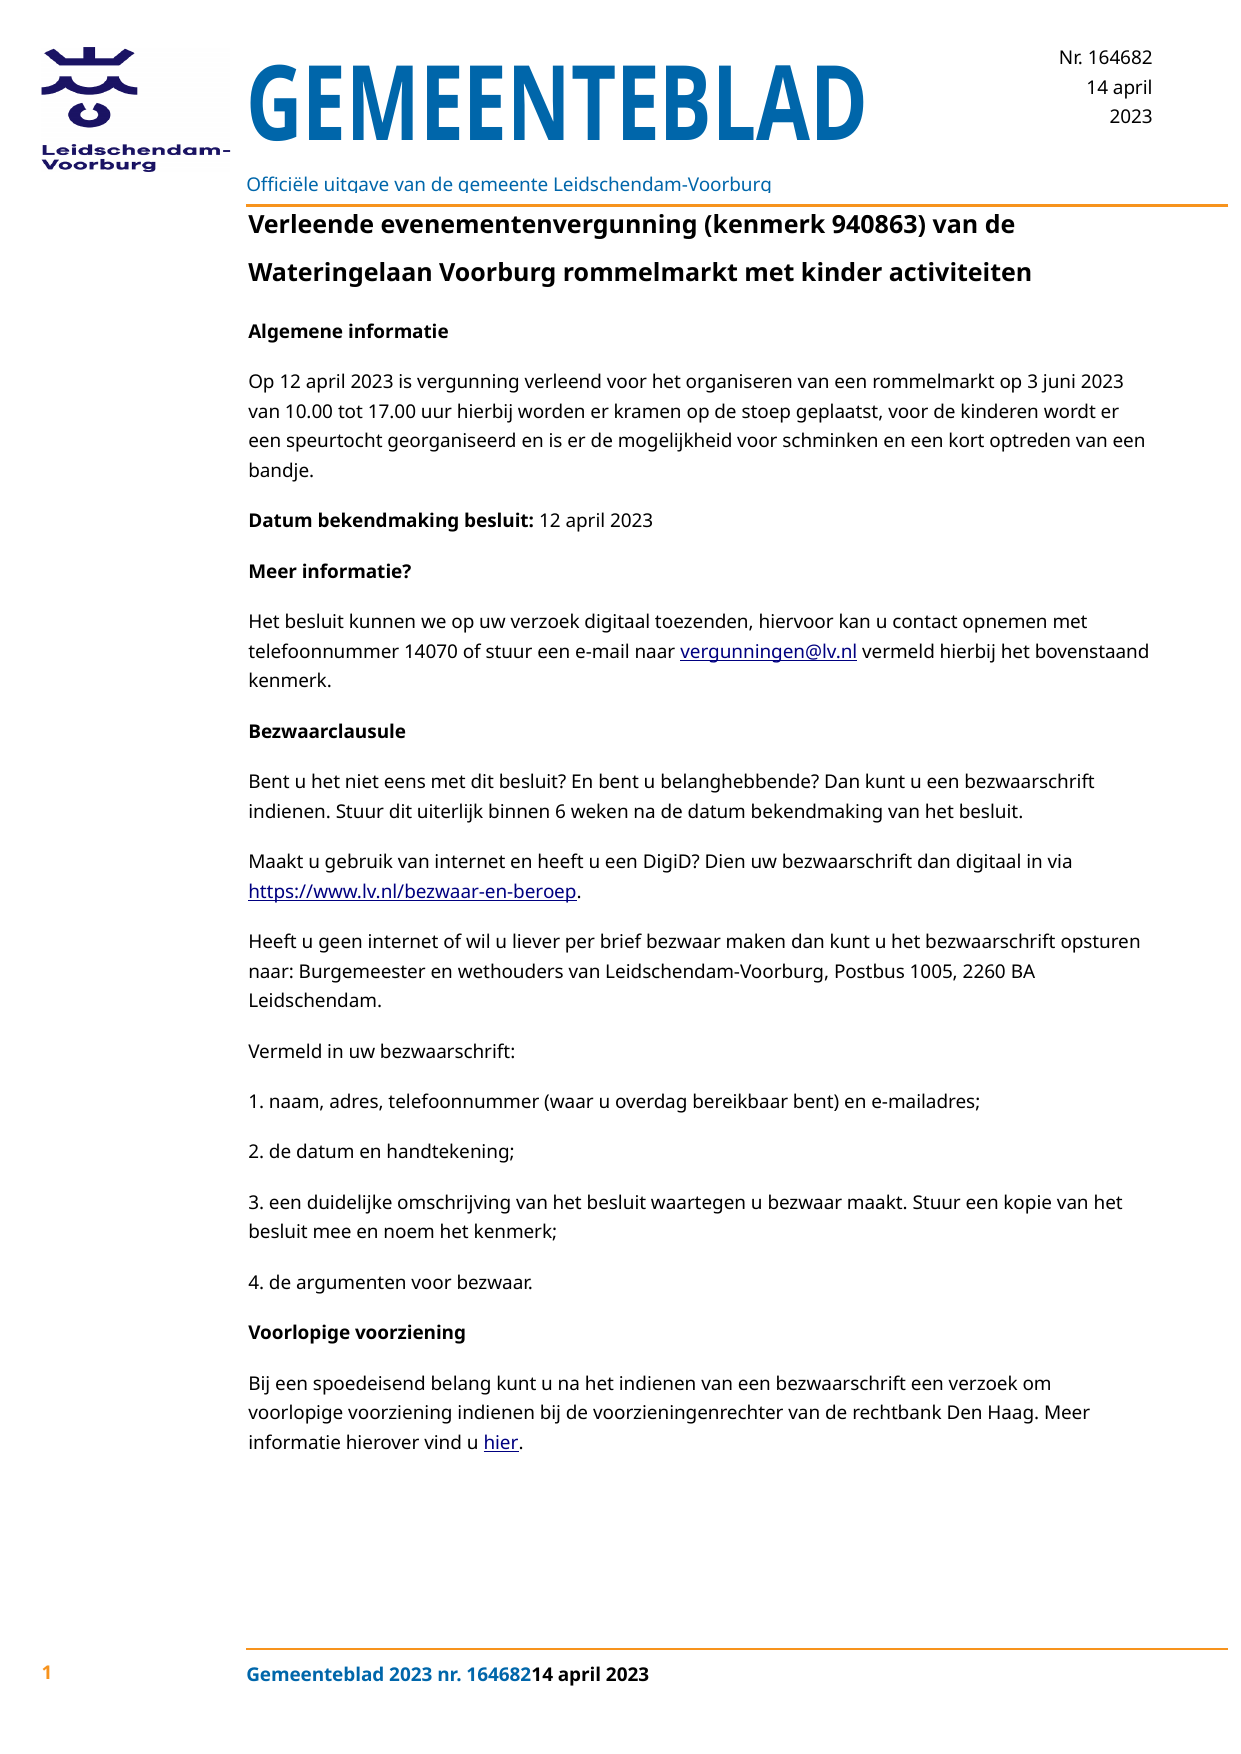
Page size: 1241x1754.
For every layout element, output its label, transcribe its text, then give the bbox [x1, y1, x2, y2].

text Maakt u gebruik van internet en heeft u een DigiD? Dien uw bezwaarschrift dan digitaal in via https://www.lv.nl/bezwaar-en-beroep. [248, 848, 1152, 904]
text 2. de datum en handtekening; [248, 1139, 1152, 1164]
text Voorlopige voorziening [248, 1319, 1152, 1345]
text Vermeld in uw bezwaarschrift: [248, 1038, 1152, 1064]
text Het besluit kunnen we op uw verzoek digitaal toezenden, hiervoor kan u contact opnemen met telefoonnummer 14070 of stuur een e-mail naar vergunningen@lv.nl vermeld hierbij het bovenstaand kenmerk. [248, 608, 1152, 693]
text 1. naam, adres, telefoonnummer (waar u overdag bereikbaar bent) en e-mailadres; [248, 1088, 1152, 1114]
text Verleende evenementenvergunning (kenmerk 940863) van de Wateringelaan Voorburg rommelmarkt met kinder activiteiten [248, 207, 1152, 288]
text 3. een duidelijke omschrijving van het besluit waartegen u bezwaar maakt. Stuur een kopie van het besluit mee en noem het kenmerk; [248, 1189, 1152, 1244]
text Bij een spoedeisend belang kunt u na het indienen van een bezwaarschrift een verzoek om voorlopige voorziening indienen bij de voorzieningenrechter van de rechtbank Den Haag. Meer informatie hierover vind u hier. [248, 1370, 1152, 1455]
text Algemene informatie [248, 318, 1152, 344]
text 4. de argumenten voor bezwaar. [248, 1269, 1152, 1295]
picture [41, 47, 231, 172]
text Datum bekendmaking besluit: 12 april 2023 [248, 507, 1152, 533]
text Bezwaarclausule [248, 718, 1152, 744]
text Heeft u geen internet of wil u liever per brief bezwaar maken dan kunt u het bezwaarschrift opsturen naar: Burgemeester en wethouders van Leidschendam-Voorburg, Postbus 1005, 2260 BA Leidschendam. [248, 928, 1152, 1013]
text Meer informatie? [248, 558, 1152, 584]
text Bent u het niet eens met dit besluit? En bent u belanghebbende? Dan kunt u een bezwaarschrift indienen. Stuur dit uiterlijk binnen 6 weken na de datum bekendmaking van het besluit. [248, 768, 1152, 824]
text Op 12 april 2023 is vergunning verleend voor het organiseren van een rommelmarkt op 3 juni 2023 van 10.00 tot 17.00 uur hierbij worden er kramen op de stoep geplaatst, voor de kinderen wordt er een speurtocht georganiseerd en is er de mogelijkheid voor schminken en een kort optreden van een bandje. [248, 368, 1152, 483]
